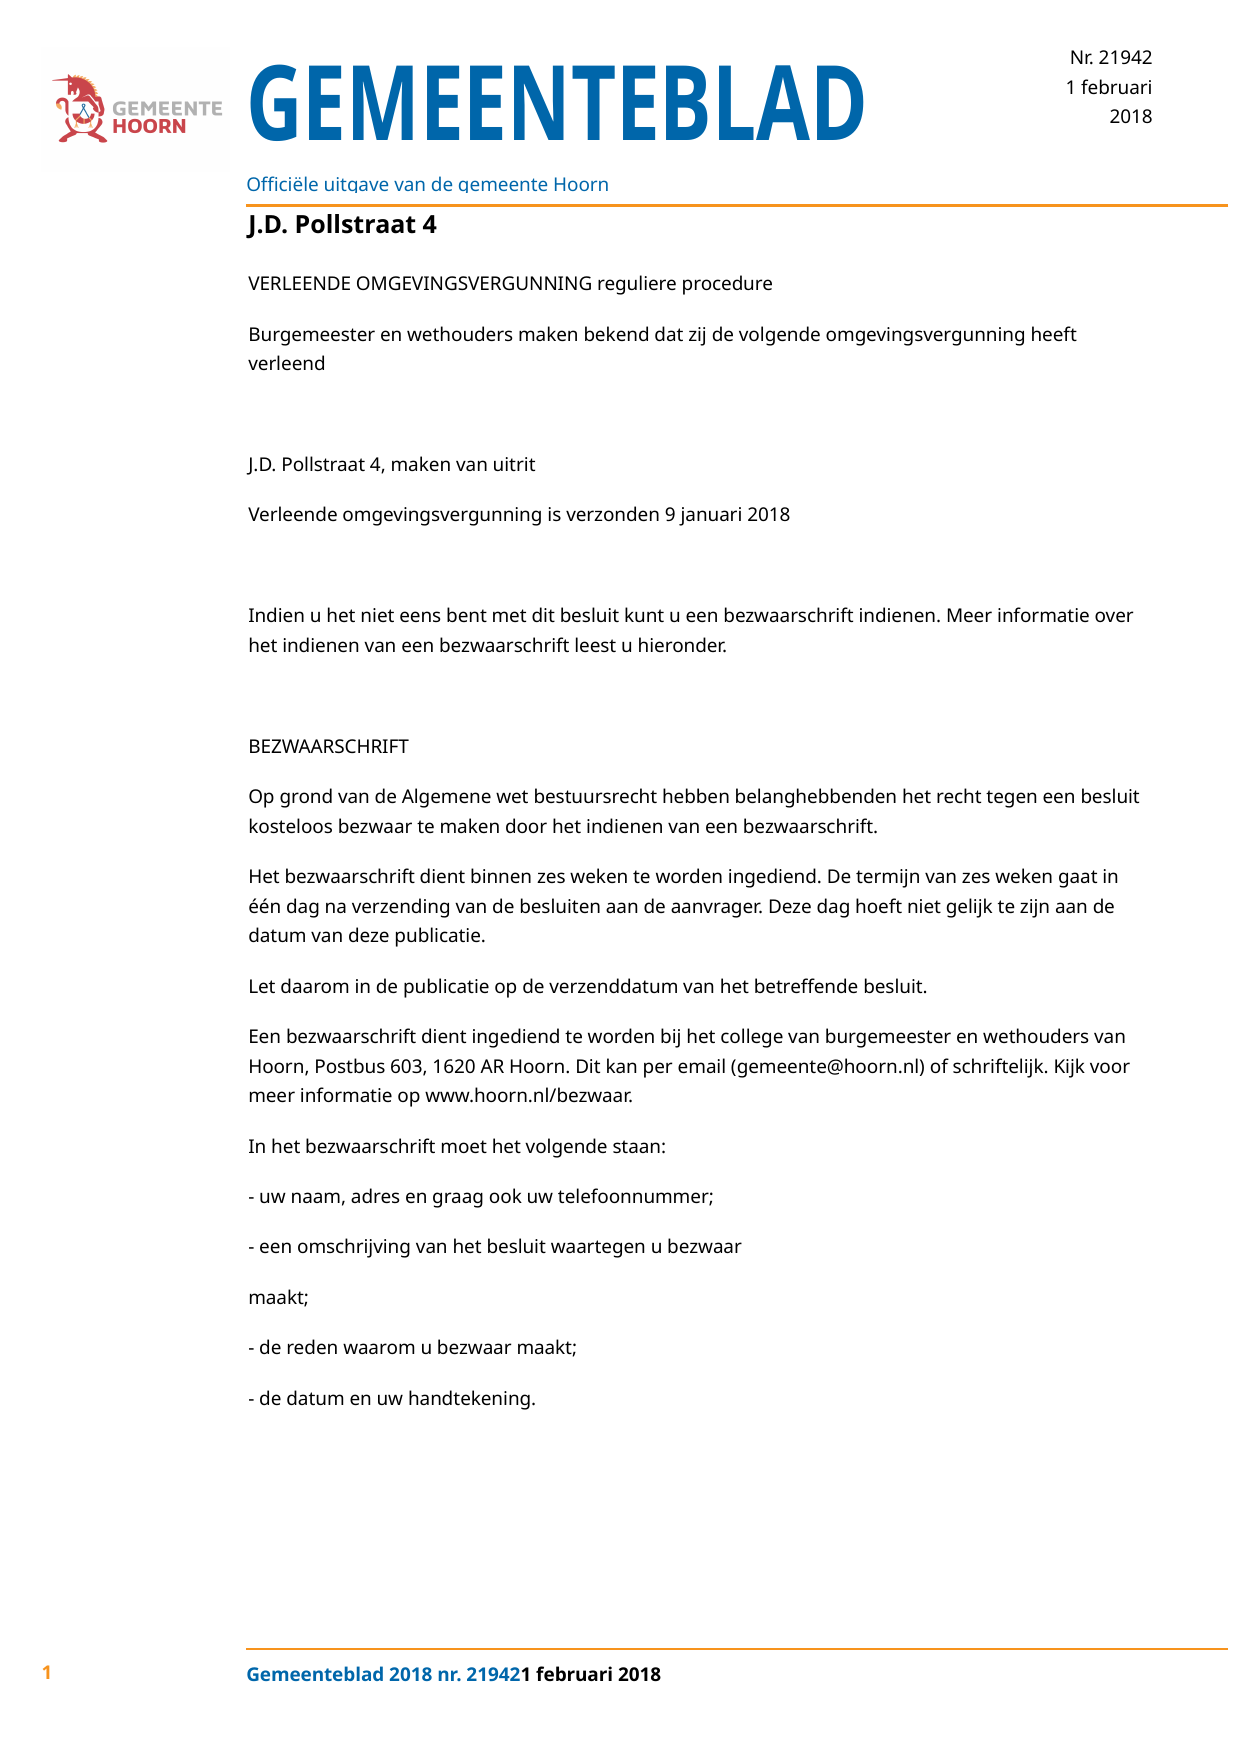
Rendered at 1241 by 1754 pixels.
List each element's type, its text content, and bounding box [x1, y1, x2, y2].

text Indien u het niet eens bent met dit besluit kunt u een bezwaarschrift indienen. Meer informatie over het indienen van een bezwaarschrift leest u hieronder. [248, 602, 1152, 658]
text VERLEENDE OMGEVINGSVERGUNNING reguliere procedure [248, 270, 1152, 296]
text Verleende omgevingsvergunning is verzonden 9 januari 2018 [248, 502, 1152, 527]
text Let daarom in de publicatie op de verzenddatum van het betreffende besluit. [248, 973, 1152, 998]
text Burgemeester en wethouders maken bekend dat zij de volgende omgevingsvergunning heeft verleend [248, 321, 1152, 376]
text Op grond van de Algemene wet bestuursrecht hebben belanghebbenden het recht tegen een besluit kosteloos bezwaar te maken door het indienen van een bezwaarschrift. [248, 783, 1152, 838]
text maakt; [248, 1284, 1152, 1310]
text - uw naam, adres en graag ook uw telefoonnummer; [248, 1183, 1152, 1209]
text - de reden waarom u bezwaar maakt; [248, 1334, 1152, 1360]
text J.D. Pollstraat 4, maken van uitrit [248, 451, 1152, 477]
text BEZWAARSCHRIFT [248, 733, 1152, 758]
picture [41, 47, 231, 172]
text Een bezwaarschrift dient ingediend te worden bij het college van burgemeester en wethouders van Hoorn, Postbus 603, 1620 AR Hoorn. Dit kan per email (gemeente@hoorn.nl) of schriftelijk. Kijk voor meer informatie op www.hoorn.nl/bezwaar. [248, 1023, 1152, 1108]
text - een omschrijving van het besluit waartegen u bezwaar [248, 1234, 1152, 1259]
text Het bezwaarschrift dient binnen zes weken te worden ingediend. De termijn van zes weken gaat in één dag na verzending van de besluiten aan de aanvrager. Deze dag hoeft niet gelijk te zijn aan de datum van deze publicatie. [248, 863, 1152, 948]
text - de datum en uw handtekening. [248, 1385, 1152, 1411]
text J.D. Pollstraat 4 [248, 207, 1152, 241]
text In het bezwaarschrift moet het volgende staan: [248, 1133, 1152, 1158]
